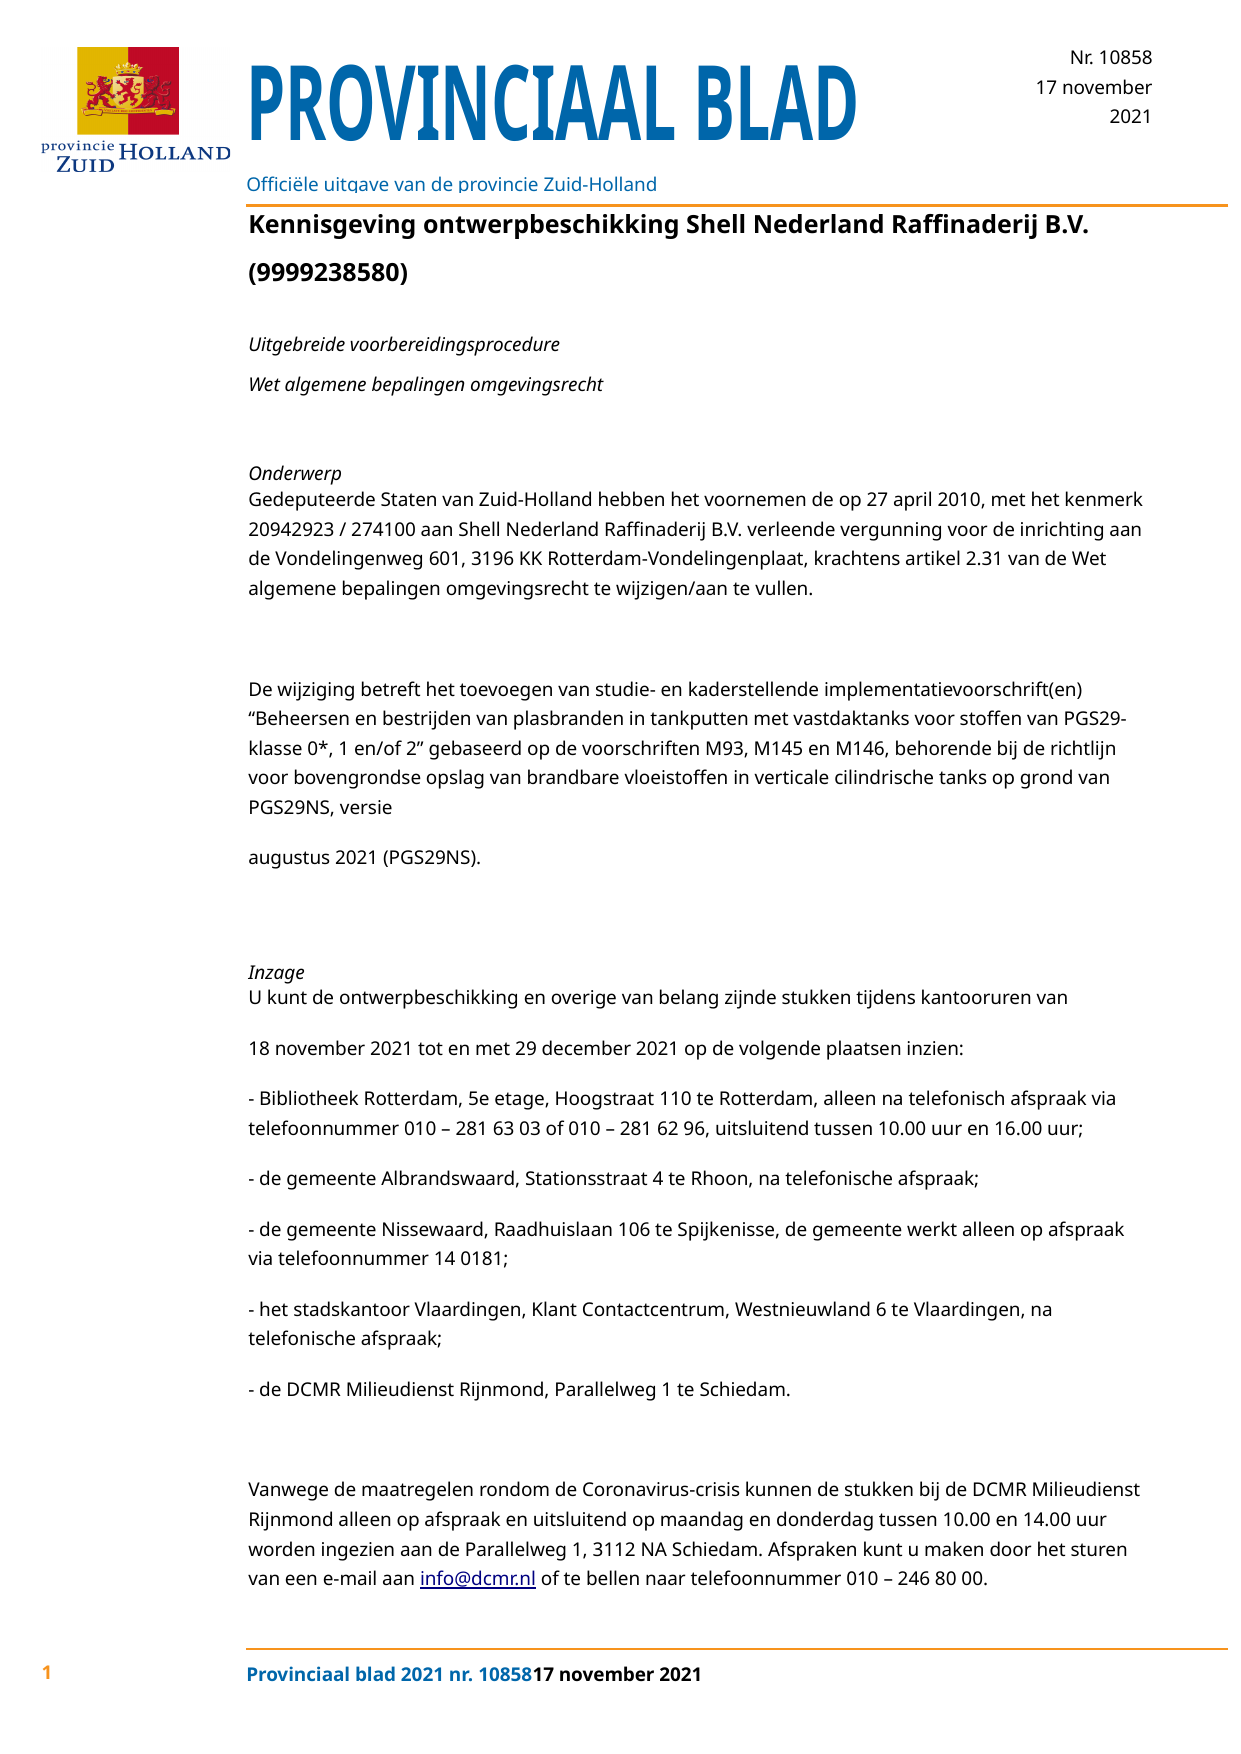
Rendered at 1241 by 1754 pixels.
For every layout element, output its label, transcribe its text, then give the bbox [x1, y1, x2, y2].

text - de gemeente Nissewaard, Raadhuislaan 106 te Spijkenisse, de gemeente werkt alleen op afspraak via telefoonnummer 14 0181; [248, 1216, 1152, 1271]
text - Bibliotheek Rotterdam, 5e etage, Hoogstraat 110 te Rotterdam, alleen na telefonisch afspraak via telefoonnummer 010 – 281 63 03 of 010 – 281 62 96, uitsluitend tussen 10.00 uur en 16.00 uur; [248, 1085, 1152, 1141]
text De wijziging betreft het toevoegen van studie- en kaderstellende implementatievoorschrift(en) “Beheersen en bestrijden van plasbranden in tankputten met vastdaktanks voor stoffen van PGS29-klasse 0*, 1 en/of 2” gebaseerd op de voorschriften M93, M145 en M146, behorende bij de richtlijn voor bovengrondse opslag van brandbare vloeistoffen in verticale cilindrische tanks op grond van PGS29NS, versie [248, 676, 1152, 820]
text U kunt de ontwerpbeschikking en overige van belang zijnde stukken tijdens kantooruren van [248, 984, 1152, 1010]
text Kennisgeving ontwerpbeschikking Shell Nederland Raffinaderij B.V. (9999238580) [248, 207, 1152, 288]
text 18 november 2021 tot en met 29 december 2021 op de volgende plaatsen inzien: [248, 1035, 1152, 1061]
text Gedeputeerde Staten van Zuid-Holland hebben het voornemen de op 27 april 2010, met het kenmerk 20942923 / 274100 aan Shell Nederland Raffinaderij B.V. verleende vergunning voor de inrichting aan de Vondelingenweg 601, 3196 KK Rotterdam-Vondelingenplaat, krachtens artikel 2.31 van de Wet algemene bepalingen omgevingsrecht te wijzigen/aan te vullen. [248, 486, 1152, 601]
text Inzage [248, 959, 1152, 984]
picture [41, 47, 231, 172]
text augustus 2021 (PGS29NS). [248, 844, 1152, 870]
text - de DCMR Milieudienst Rijnmond, Parallelweg 1 te Schiedam. [248, 1376, 1152, 1402]
text Wet algemene bepalingen omgevingsrecht [248, 371, 1152, 396]
text - de gemeente Albrandswaard, Stationsstraat 4 te Rhoon, na telefonische afspraak; [248, 1165, 1152, 1191]
text - het stadskantoor Vlaardingen, Klant Contactcentrum, Westnieuwland 6 te Vlaardingen, na telefonische afspraak; [248, 1296, 1152, 1351]
text Uitgebreide voorbereidingsprocedure [248, 331, 1152, 357]
text Vanwege de maatregelen rondom de Coronavirus-crisis kunnen de stukken bij de DCMR Milieudienst Rijnmond alleen op afspraak en uitsluitend op maandag en donderdag tussen 10.00 en 14.00 uur worden ingezien aan de Parallelweg 1, 3112 NA Schiedam. Afspraken kunt u maken door het sturen van een e-mail aan info@dcmr.nl of te bellen naar telefoonnummer 010 – 246 80 00. [248, 1477, 1152, 1591]
text Onderwerp [248, 460, 1152, 486]
